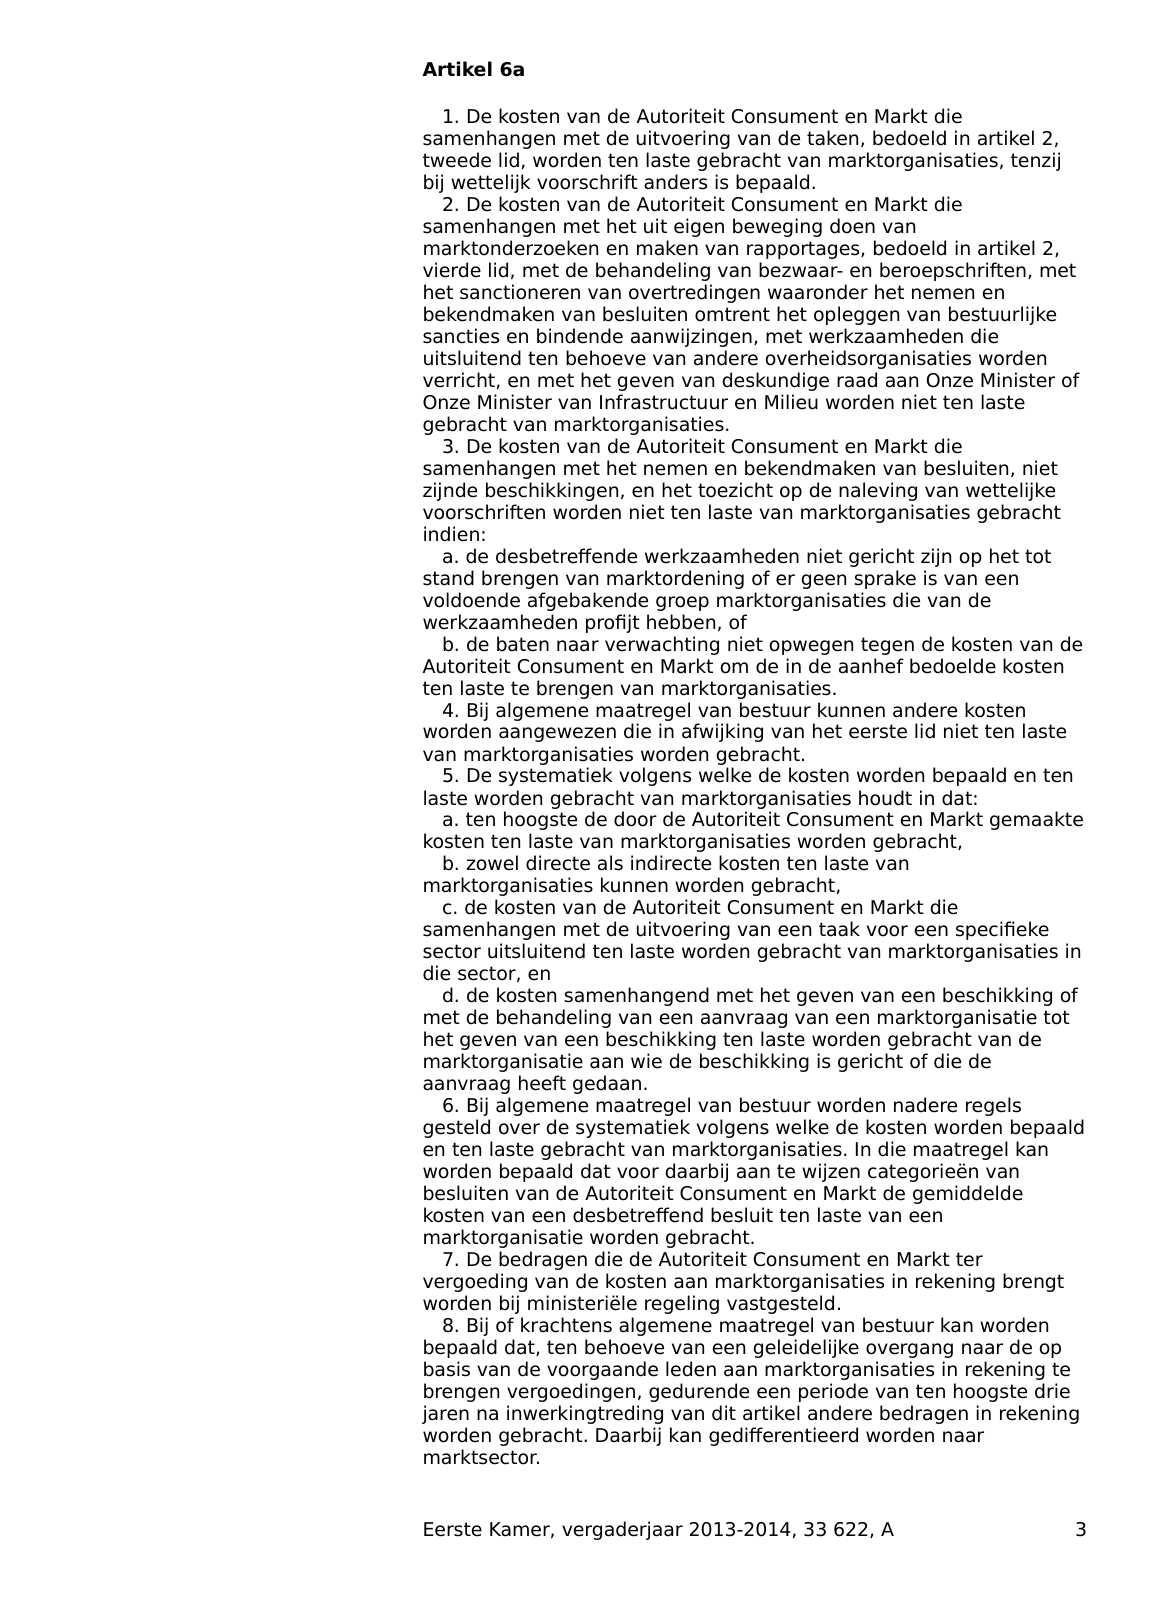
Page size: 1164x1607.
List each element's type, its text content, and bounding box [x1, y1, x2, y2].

text 4. Bij algemene maatregel van bestuur kunnen andere kosten worden aangewezen die in afwijking van het eerste lid niet ten laste van marktorganisaties worden gebracht. [422, 699, 1087, 765]
text b. zowel directe als indirecte kosten ten laste van marktorganisaties kunnen worden gebracht, [422, 853, 1087, 897]
text 7. De bedragen die de Autoriteit Consument en Markt ter vergoeding van de kosten aan marktorganisaties in rekening brengt worden bij ministeriële regeling vastgesteld. [422, 1249, 1087, 1315]
text 6. Bij algemene maatregel van bestuur worden nadere regels gesteld over de systematiek volgens welke de kosten worden bepaald en ten laste gebracht van marktorganisaties. In die maatregel kan worden bepaald dat voor daarbij aan te wijzen categorieën van besluiten van de Autoriteit Consument en Markt de gemiddelde kosten van een desbetreffend besluit ten laste van een marktorganisatie worden gebracht. [422, 1095, 1087, 1249]
text a. ten hoogste de door de Autoriteit Consument en Markt gemaakte kosten ten laste van marktorganisaties worden gebracht, [422, 809, 1087, 853]
text 5. De systematiek volgens welke de kosten worden bepaald en ten laste worden gebracht van marktorganisaties houdt in dat: [422, 765, 1087, 809]
text a. de desbetreffende werkzaamheden niet gericht zijn op het tot stand brengen van marktordening of er geen sprake is van een voldoende afgebakende groep marktorganisaties die van de werkzaamheden profijt hebben, of [422, 546, 1087, 633]
text 8. Bij of krachtens algemene maatregel van bestuur kan worden bepaald dat, ten behoeve van een geleidelijke overgang naar de op basis van de voorgaande leden aan marktorganisaties in rekening te brengen vergoedingen, gedurende een periode van ten hoogste drie jaren na inwerkingtreding van dit artikel andere bedragen in rekening worden gebracht. Daarbij kan gedifferentieerd worden naar marktsector. [422, 1315, 1087, 1469]
subtitle Artikel 6a [422, 59, 1087, 81]
text d. de kosten samenhangend met het geven van een beschikking of met de behandeling van een aanvraag van een marktorganisatie tot het geven van een beschikking ten laste worden gebracht van de marktorganisatie aan wie de beschikking is gericht of die de aanvraag heeft gedaan. [422, 985, 1087, 1095]
text b. de baten naar verwachting niet opwegen tegen de kosten van de Autoriteit Consument en Markt om de in de aanhef bedoelde kosten ten laste te brengen van marktorganisaties. [422, 633, 1087, 699]
text 3. De kosten van de Autoriteit Consument en Markt die samenhangen met het nemen en bekendmaken van besluiten, niet zijnde beschikkingen, en het toezicht op de naleving van wettelijke voorschriften worden niet ten laste van marktorganisaties gebracht indien: [422, 436, 1087, 546]
text c. de kosten van de Autoriteit Consument en Markt die samenhangen met de uitvoering van een taak voor een specifieke sector uitsluitend ten laste worden gebracht van marktorganisaties in die sector, en [422, 897, 1087, 985]
text 2. De kosten van de Autoriteit Consument en Markt die samenhangen met het uit eigen beweging doen van marktonderzoeken en maken van rapportages, bedoeld in artikel 2, vierde lid, met de behandeling van bezwaar- en beroepschriften, met het sanctioneren van overtredingen waaronder het nemen en bekendmaken van besluiten omtrent het opleggen van bestuurlijke sancties en bindende aanwijzingen, met werkzaamheden die uitsluitend ten behoeve van andere overheidsorganisaties worden verricht, en met het geven van deskundige raad aan Onze Minister of Onze Minister van Infrastructuur en Milieu worden niet ten laste gebracht van marktorganisaties. [422, 194, 1087, 436]
text 1. De kosten van de Autoriteit Consument en Markt die samenhangen met de uitvoering van de taken, bedoeld in artikel 2, tweede lid, worden ten laste gebracht van marktorganisaties, tenzij bij wettelijk voorschrift anders is bepaald. [422, 106, 1087, 194]
